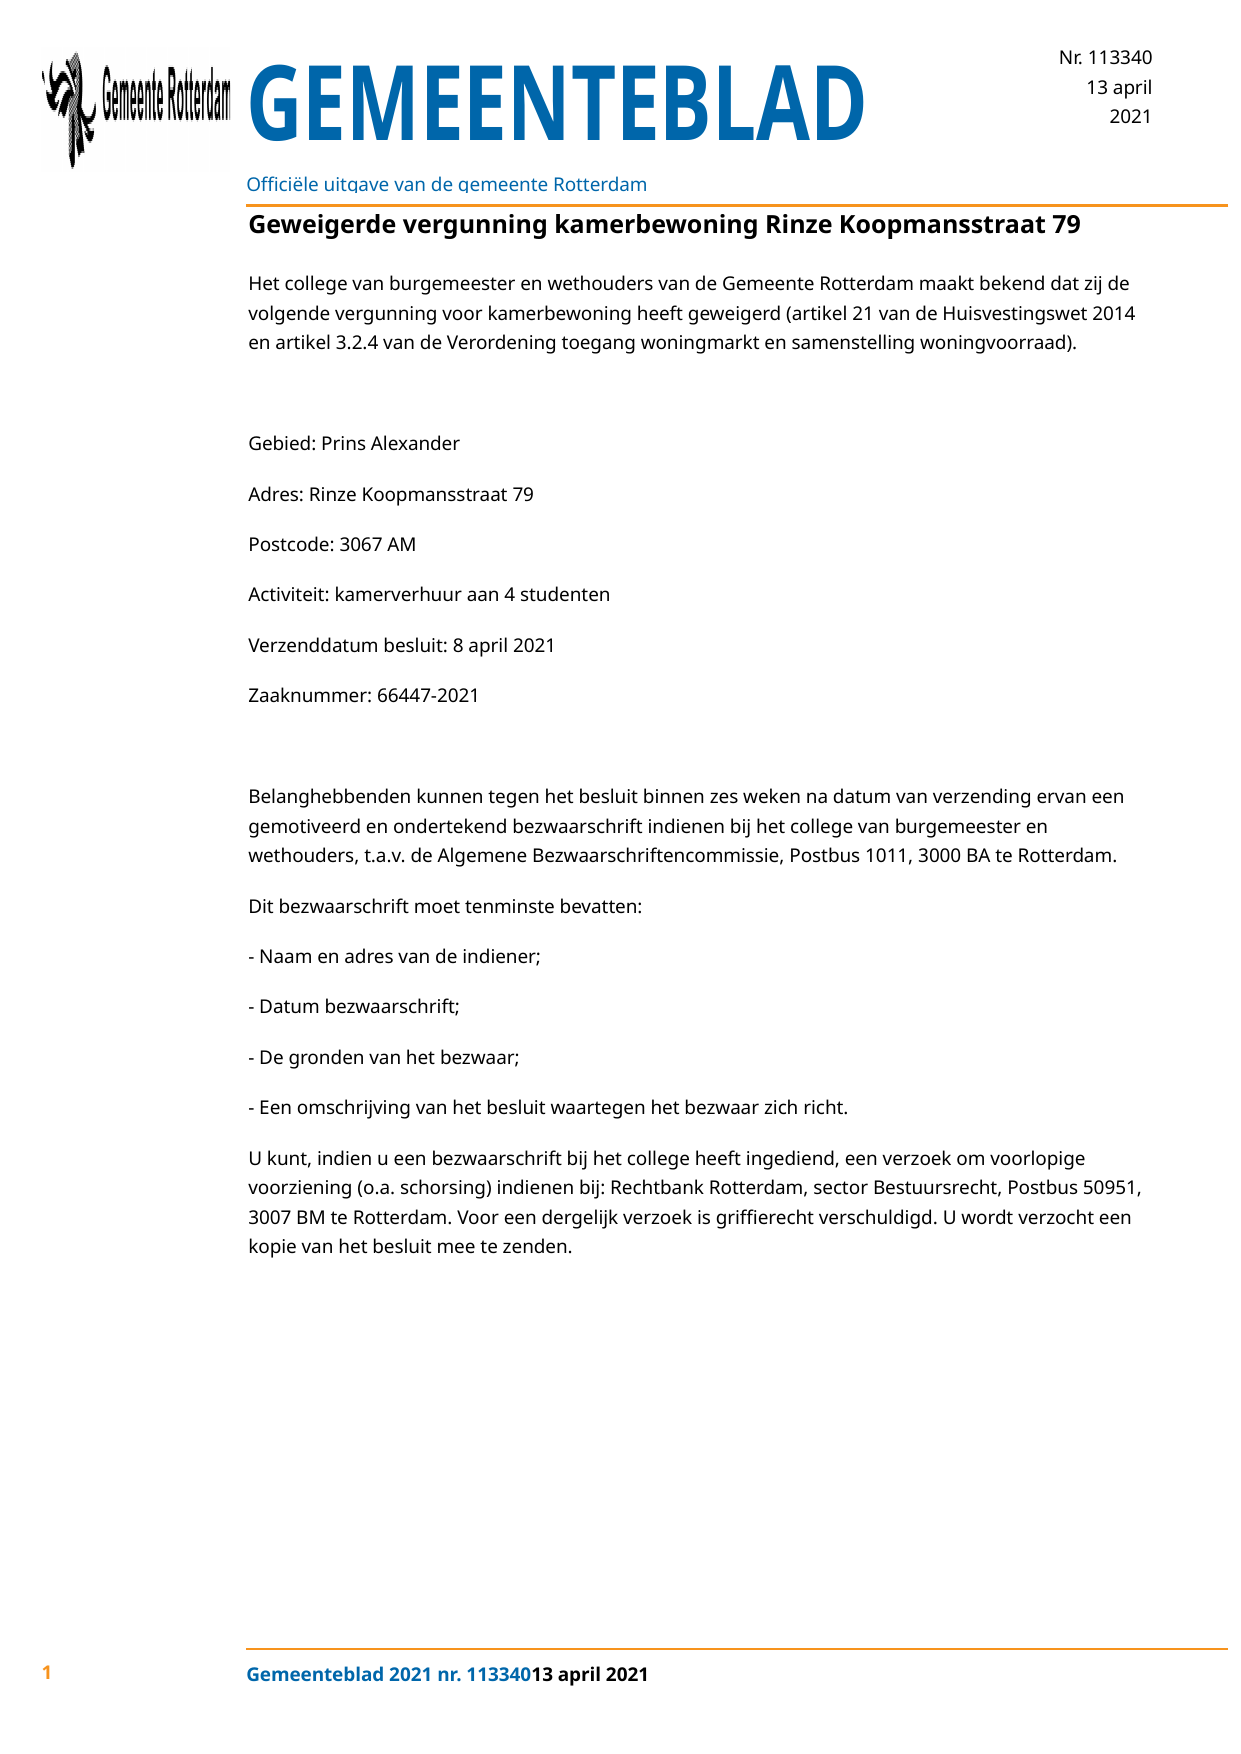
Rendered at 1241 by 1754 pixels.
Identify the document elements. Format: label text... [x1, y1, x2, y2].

text Gebied: Prins Alexander [248, 430, 1152, 456]
text Adres: Rinze Koopmansstraat 79 [248, 481, 1152, 506]
picture [41, 47, 231, 172]
text - Naam en adres van de indiener; [248, 943, 1152, 969]
text Het college van burgemeester en wethouders van de Gemeente Rotterdam maakt bekend dat zij de volgende vergunning voor kamerbewoning heeft geweigerd (artikel 21 van de Huisvestingswet 2014 en artikel 3.2.4 van de Verordening toegang woningmarkt en samenstelling woningvoorraad). [248, 270, 1152, 355]
text Activiteit: kamerverhuur aan 4 studenten [248, 582, 1152, 607]
text U kunt, indien u een bezwaarschrift bij het college heeft ingediend, een verzoek om voorlopige voorziening (o.a. schorsing) indienen bij: Rechtbank Rotterdam, sector Bestuursrecht, Postbus 50951, 3007 BM te Rotterdam. Voor een dergelijk verzoek is griffierecht verschuldigd. U wordt verzocht een kopie van het besluit mee te zenden. [248, 1145, 1152, 1259]
text Dit bezwaarschrift moet tenminste bevatten: [248, 893, 1152, 918]
text - Datum bezwaarschrift; [248, 994, 1152, 1019]
text Zaaknummer: 66447-2021 [248, 682, 1152, 708]
text Verzenddatum besluit: 8 april 2021 [248, 632, 1152, 658]
text Geweigerde vergunning kamerbewoning Rinze Koopmansstraat 79 [248, 207, 1152, 241]
text - Een omschrijving van het besluit waartegen het bezwaar zich richt. [248, 1094, 1152, 1120]
text Belanghebbenden kunnen tegen het besluit binnen zes weken na datum van verzending ervan een gemotiveerd en ondertekend bezwaarschrift indienen bij het college van burgemeester en wethouders, t.a.v. de Algemene Bezwaarschriftencommissie, Postbus 1011, 3000 BA te Rotterdam. [248, 783, 1152, 868]
text - De gronden van het bezwaar; [248, 1044, 1152, 1070]
text Postcode: 3067 AM [248, 531, 1152, 557]
